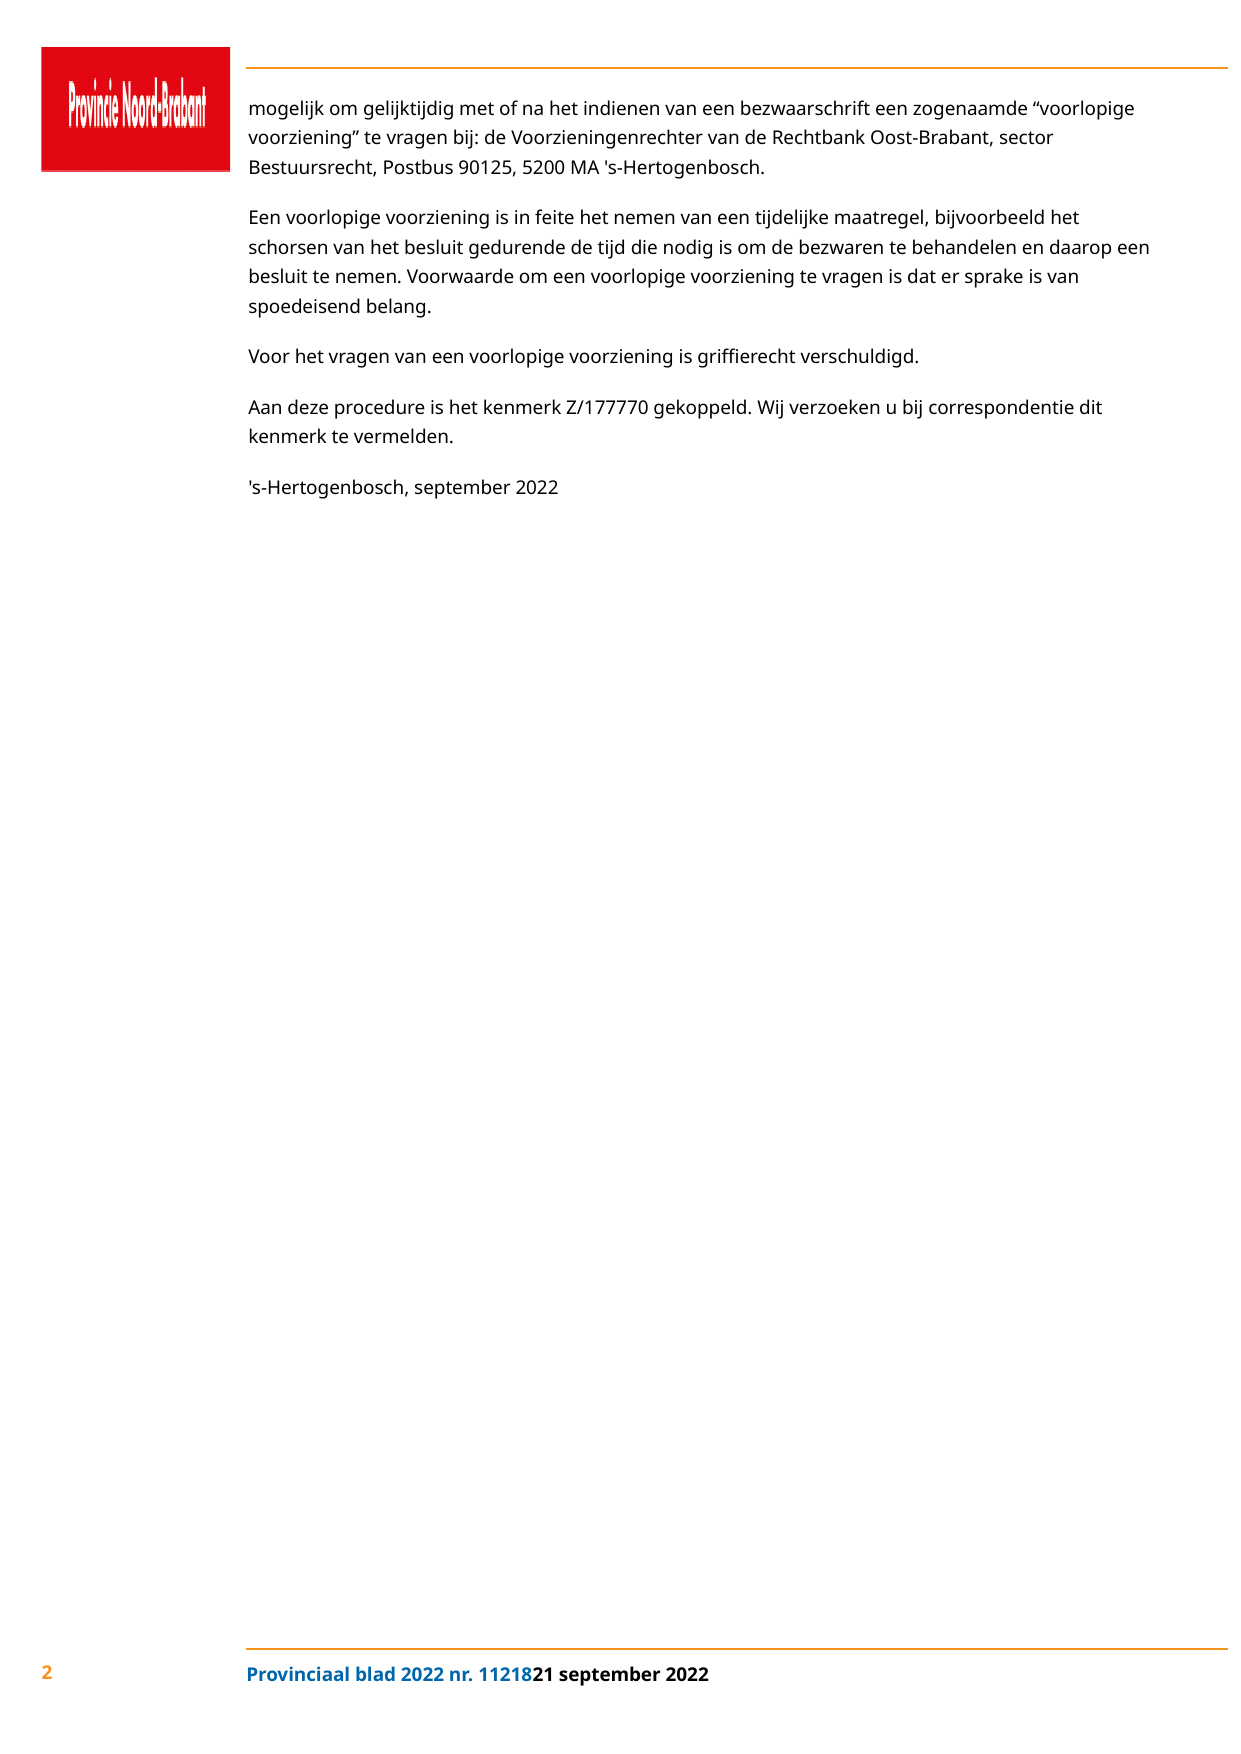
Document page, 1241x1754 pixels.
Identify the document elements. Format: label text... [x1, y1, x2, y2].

text mogelijk om gelijktijdig met of na het indienen van een bezwaarschrift een zogenaamde “voorlopige voorziening” te vragen bij: de Voorzieningenrechter van de Rechtbank Oost-Brabant, sector Bestuursrecht, Postbus 90125, 5200 MA 's-Hertogenbosch. [248, 95, 1152, 180]
text 's-Hertogenbosch, september 2022 [248, 474, 1152, 500]
text Voor het vragen van een voorlopige voorziening is griffierecht verschuldigd. [248, 343, 1152, 369]
picture [41, 47, 231, 172]
text Een voorlopige voorziening is in feite het nemen van een tijdelijke maatregel, bijvoorbeeld het schorsen van het besluit gedurende de tijd die nodig is om de bezwaren te behandelen en daarop een besluit te nemen. Voorwaarde om een voorlopige voorziening te vragen is dat er sprake is van spoedeisend belang. [248, 204, 1152, 319]
text Aan deze procedure is het kenmerk Z/177770 gekoppeld. Wij verzoeken u bij correspondentie dit kenmerk te vermelden. [248, 394, 1152, 449]
